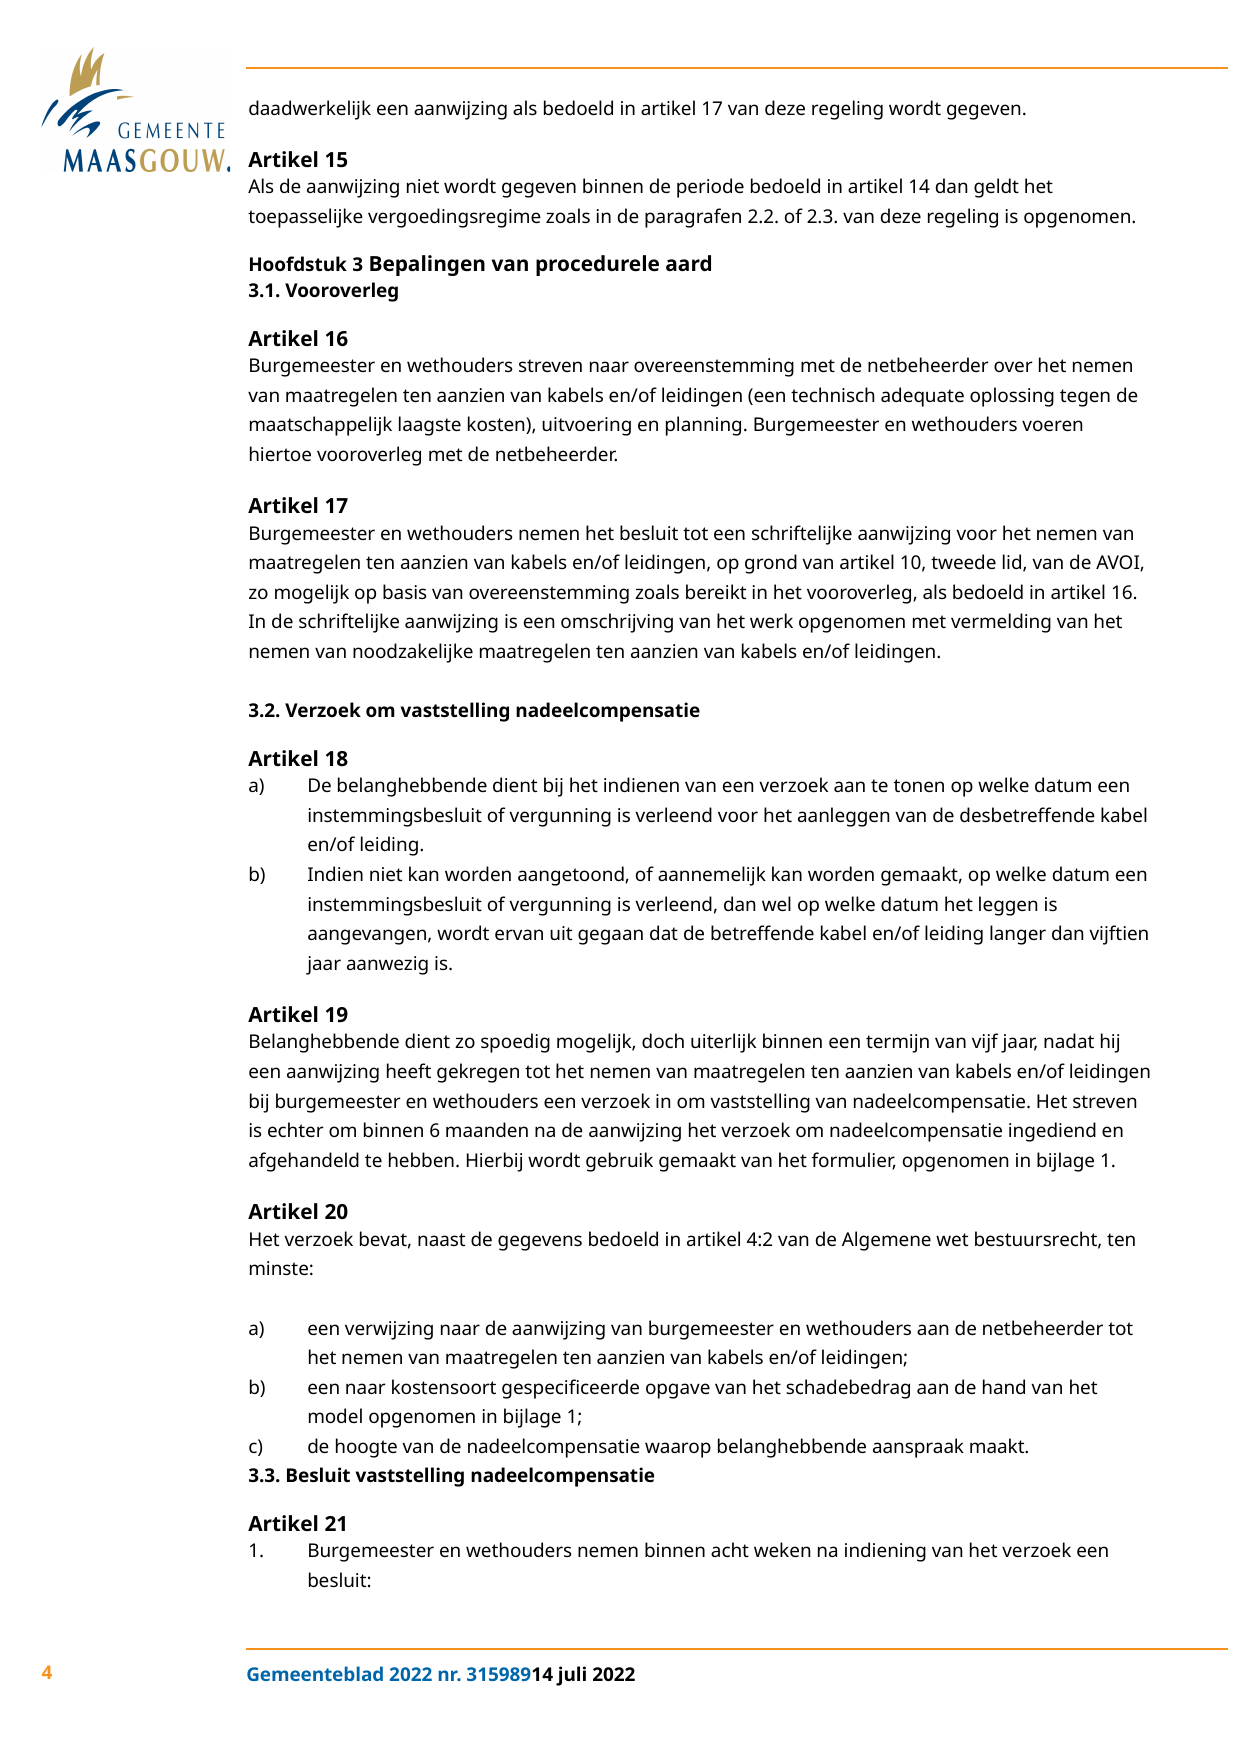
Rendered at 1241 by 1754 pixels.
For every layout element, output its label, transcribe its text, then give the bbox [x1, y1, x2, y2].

text 3.1. Vooroverleg [248, 277, 1152, 303]
text daadwerkelijk een aanwijzing als bedoeld in artikel 17 van deze regeling wordt gegeven. [248, 95, 1152, 121]
text Artikel 15 [248, 145, 1152, 174]
text Artikel 19 [248, 1000, 1152, 1029]
text In de schriftelijke aanwijzing is een omschrijving van het werk opgenomen met vermelding van het nemen van noodzakelijke maatregelen ten aanzien van kabels en/of leidingen. [248, 609, 1152, 664]
text Artikel 18 [248, 744, 1152, 772]
text Burgemeester en wethouders nemen het besluit tot een schriftelijke aanwijzing voor het nemen van maatregelen ten aanzien van kabels en/of leidingen, op grond van artikel 10, tweede lid, van de AVOI, zo mogelijk op basis van overeenstemming zoals bereikt in het vooroverleg, als bedoeld in artikel 16. [248, 520, 1152, 605]
text Artikel 20 [248, 1197, 1152, 1226]
text Artikel 21 [248, 1509, 1152, 1538]
text Artikel 17 [248, 491, 1152, 520]
list Burgemeester en wethouders nemen binnen acht weken na indiening van het verzoek een besluit: [248, 1538, 1152, 1593]
text Belanghebbende dient zo spoedig mogelijk, doch uiterlijk binnen een termijn van vijf jaar, nadat hij een aanwijzing heeft gekregen tot het nemen van maatregelen ten aanzien van kabels en/of leidingen bij burgemeester en wethouders een verzoek in om vaststelling van nadeelcompensatie. Het streven is echter om binnen 6 maanden na de aanwijzing het verzoek om nadeelcompensatie ingediend en afgehandeld te hebben. Hierbij wordt gebruik gemaakt van het formulier, opgenomen in bijlage 1. [248, 1029, 1152, 1173]
text 3.2. Verzoek om vaststelling nadeelcompensatie [248, 697, 1152, 723]
list De belanghebbende dient bij het indienen van een verzoek aan te tonen op welke datum een instemmingsbesluit of vergunning is verleend voor het aanleggen van de desbetreffende kabel en/of leiding. [248, 772, 1152, 857]
text 3.3. Besluit vaststelling nadeelcompensatie [248, 1463, 1152, 1488]
list een naar kostensoort gespecificeerde opgave van het schadebedrag aan de hand van het model opgenomen in bijlage 1; [248, 1374, 1152, 1429]
text Het verzoek bevat, naast de gegevens bedoeld in artikel 4:2 van de Algemene wet bestuursrecht, ten minste: [248, 1226, 1152, 1281]
text Burgemeester en wethouders streven naar overeenstemming met de netbeheerder over het nemen van maatregelen ten aanzien van kabels en/of leidingen (een technisch adequate oplossing tegen de maatschappelijk laagste kosten), uitvoering en planning. Burgemeester en wethouders voeren hiertoe vooroverleg met de netbeheerder. [248, 352, 1152, 467]
list een verwijzing naar de aanwijzing van burgemeester en wethouders aan de netbeheerder tot het nemen van maatregelen ten aanzien van kabels en/of leidingen; [248, 1315, 1152, 1370]
list Indien niet kan worden aangetoond, of aannemelijk kan worden gemaakt, op welke datum een instemmingsbesluit of vergunning is verleend, dan wel op welke datum het leggen is aangevangen, wordt ervan uit gegaan dat de betreffende kabel en/of leiding langer dan vijftien jaar aanwezig is. [248, 861, 1152, 976]
text Hoofdstuk 3 Bepalingen van procedurele aard [248, 249, 1152, 277]
list de hoogte van de nadeelcompensatie waarop belanghebbende aanspraak maakt. [248, 1433, 1152, 1459]
text Als de aanwijzing niet wordt gegeven binnen de periode bedoeld in artikel 14 dan geldt het toepasselijke vergoedingsregime zoals in de paragrafen 2.2. of 2.3. van deze regeling is opgenomen. [248, 174, 1152, 229]
text Artikel 16 [248, 324, 1152, 352]
picture [41, 47, 231, 172]
